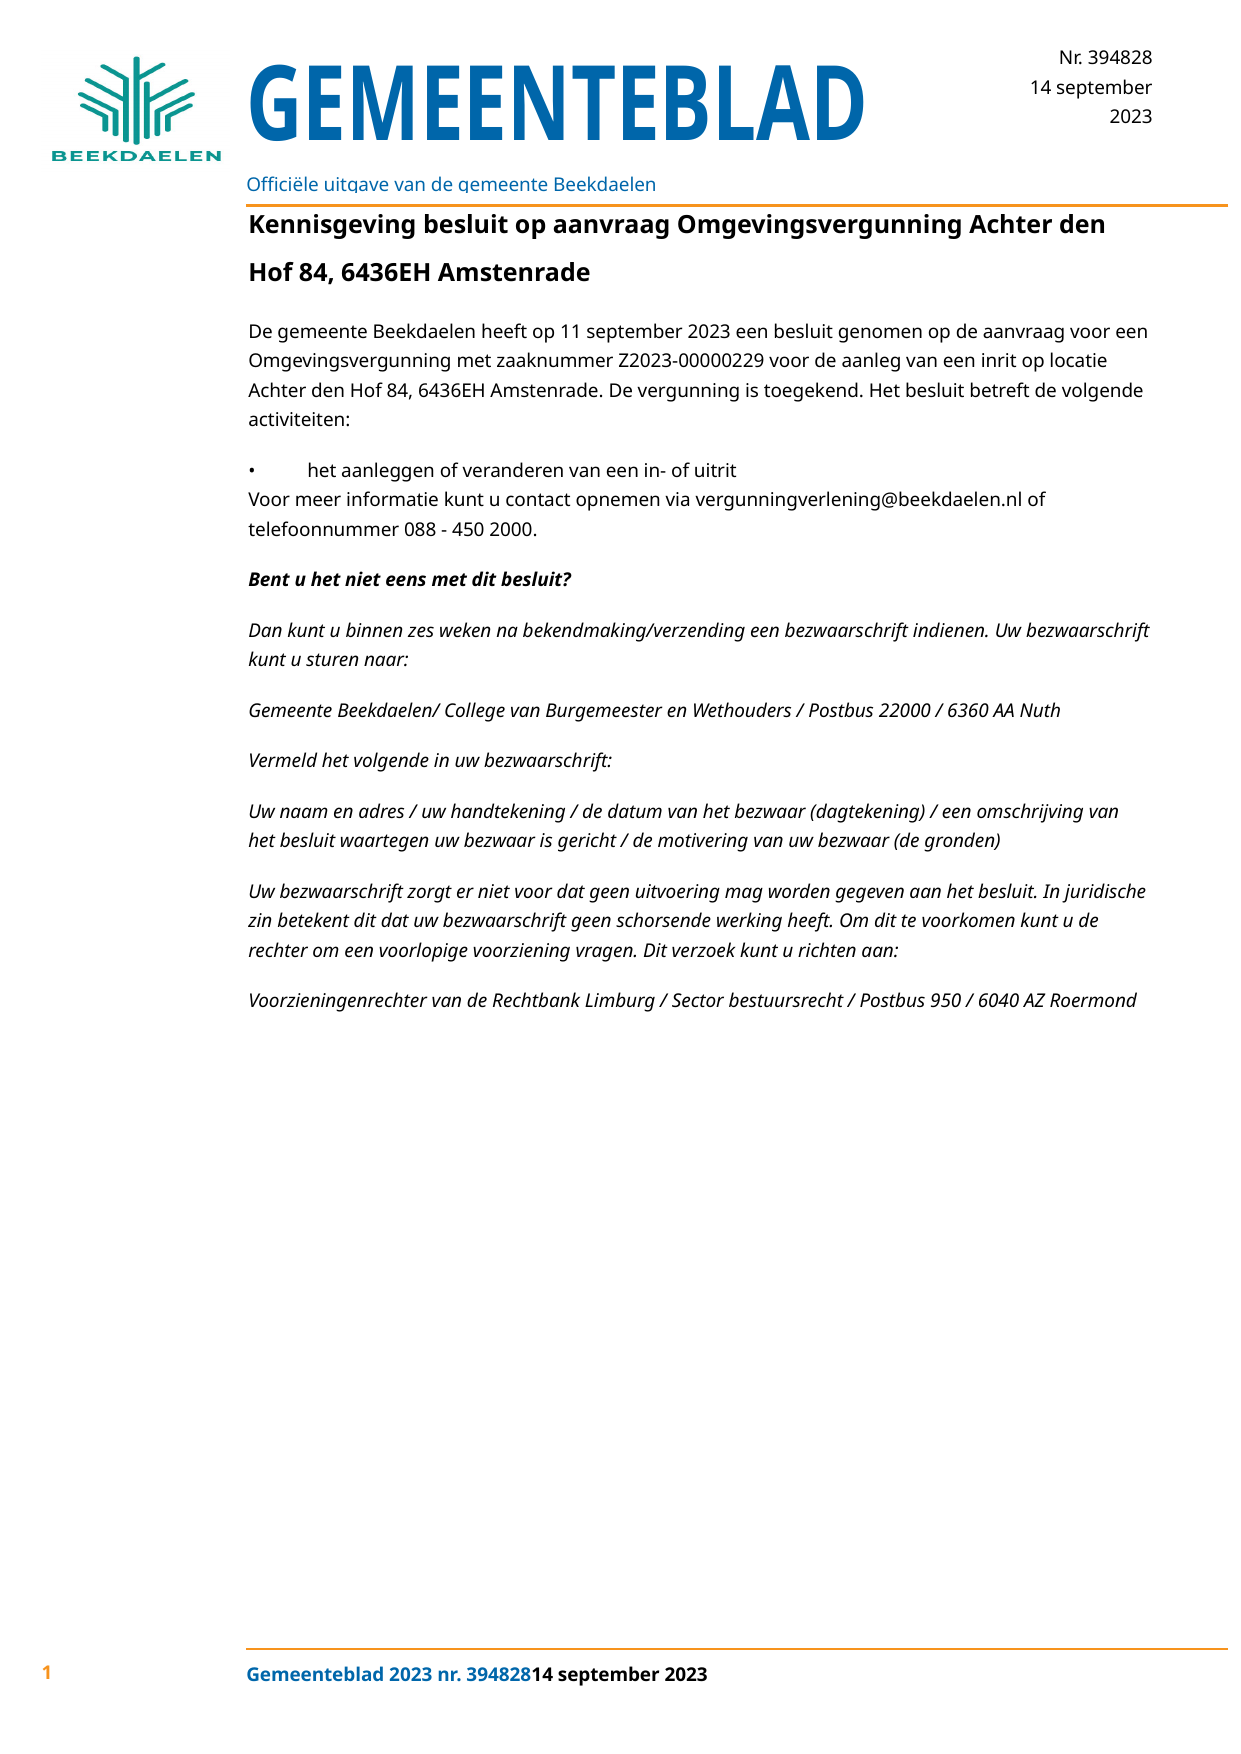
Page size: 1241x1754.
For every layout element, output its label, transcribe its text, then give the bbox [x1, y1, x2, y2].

list het aanleggen of veranderen van een in- of uitrit [248, 457, 1152, 483]
picture [41, 47, 231, 172]
text Bent u het niet eens met dit besluit? [248, 567, 1152, 592]
text Voor meer informatie kunt u contact opnemen via vergunningverlening@beekdaelen.nl of telefoonnummer 088 - 450 2000. [248, 487, 1152, 542]
text Dan kunt u binnen zes weken na bekendmaking/verzending een bezwaarschrift indienen. Uw bezwaarschrift kunt u sturen naar: [248, 617, 1152, 672]
text De gemeente Beekdaelen heeft op 11 september 2023 een besluit genomen op de aanvraag voor een Omgevingsvergunning met zaaknummer Z2023-00000229 voor de aanleg van een inrit op locatie Achter den Hof 84, 6436EH Amstenrade. De vergunning is toegekend. Het besluit betreft de volgende activiteiten: [248, 318, 1152, 432]
text Uw naam en adres / uw handtekening / de datum van het bezwaar (dagtekening) / een omschrijving van het besluit waartegen uw bezwaar is gericht / de motivering van uw bezwaar (de gronden) [248, 798, 1152, 853]
text Vermeld het volgende in uw bezwaarschrift: [248, 747, 1152, 773]
text Voorzieningenrechter van de Rechtbank Limburg / Sector bestuursrecht / Postbus 950 / 6040 AZ Roermond [248, 987, 1152, 1013]
text Kennisgeving besluit op aanvraag Omgevingsvergunning Achter den Hof 84, 6436EH Amstenrade [248, 207, 1152, 288]
text Gemeente Beekdaelen/ College van Burgemeester en Wethouders / Postbus 22000 / 6360 AA Nuth [248, 697, 1152, 723]
text Uw bezwaarschrift zorgt er niet voor dat geen uitvoering mag worden gegeven aan het besluit. In juridische zin betekent dit dat uw bezwaarschrift geen schorsende werking heeft. Om dit te voorkomen kunt u de rechter om een voorlopige voorziening vragen. Dit verzoek kunt u richten aan: [248, 878, 1152, 963]
